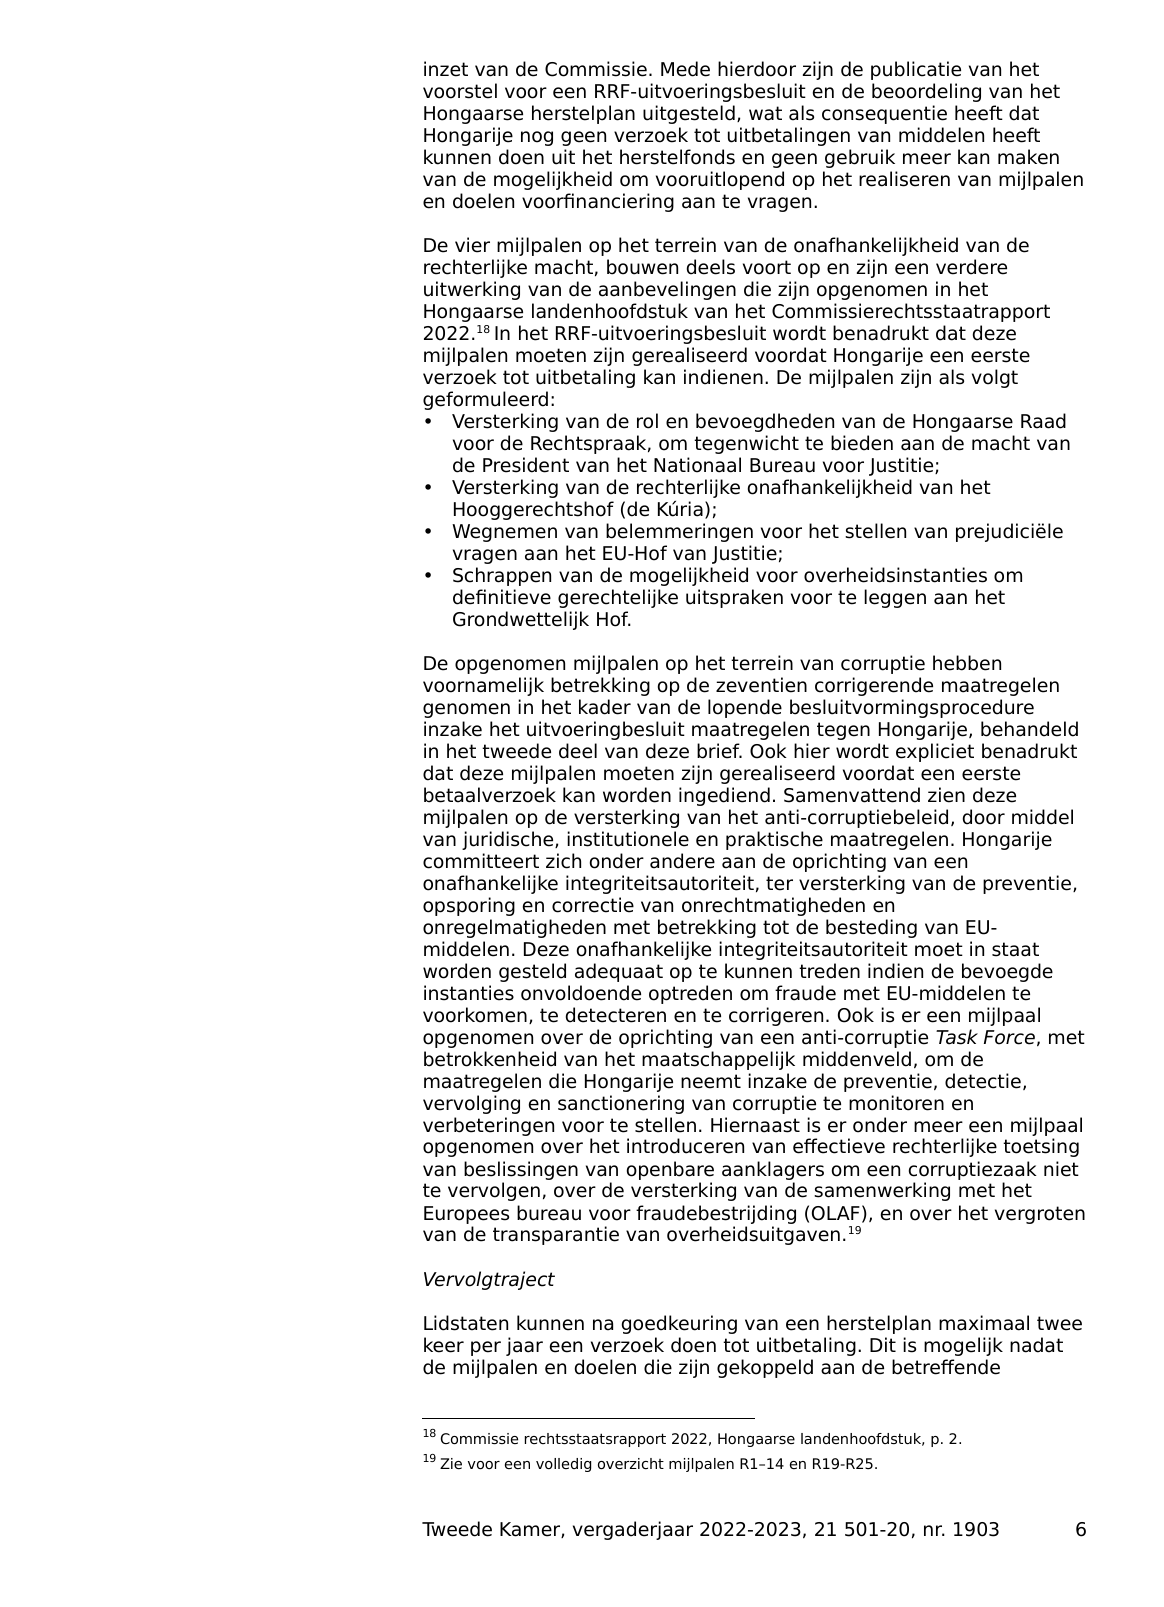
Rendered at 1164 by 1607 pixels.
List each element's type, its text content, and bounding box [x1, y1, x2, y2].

text De opgenomen mijlpalen op het terrein van corruptie hebben voornamelijk betrekking op de zeventien corrigerende maatregelen genomen in het kader van de lopende besluitvormingsprocedure inzake het uitvoeringbesluit maatregelen tegen Hongarije, behandeld in het tweede deel van deze brief. Ook hier wordt expliciet benadrukt dat deze mijlpalen moeten zijn gerealiseerd voordat een eerste betaalverzoek kan worden ingediend. Samenvattend zien deze mijlpalen op de versterking van het anti-corruptiebeleid, door middel van juridische, institutionele en praktische maatregelen. Hongarije committeert zich onder andere aan de oprichting van een onafhankelijke integriteitsautoriteit, ter versterking van de preventie, opsporing en correctie van onrechtmatigheden en onregelmatigheden met betrekking tot de besteding van EU-middelen. Deze onafhankelijke integriteitsautoriteit moet in staat worden gesteld adequaat op te kunnen treden indien de bevoegde instanties onvoldoende optreden om fraude met EU-middelen te voorkomen, te detecteren en te corrigeren. Ook is er een mijlpaal opgenomen over de oprichting van een anti-corruptie Task Force, met betrokkenheid van het maatschappelijk middenveld, om de maatregelen die Hongarije neemt inzake de preventie, detectie, vervolging en sanctionering van corruptie te monitoren en verbeteringen voor te stellen. Hiernaast is er onder meer een mijlpaal opgenomen over het introduceren van effectieve rechterlijke toetsing van beslissingen van openbare aanklagers om een corruptiezaak niet te vervolgen, over de versterking van de samenwerking met het Europees bureau voor fraudebestrijding (OLAF), en over het vergroten van de transparantie van overheidsuitgaven. [422, 653, 1087, 1246]
subtitle Vervolgtraject [422, 1268, 1087, 1291]
text Commissie rechtsstaatsrapport 2022, Hongaarse landenhoofdstuk, p. 2. [422, 1427, 1087, 1449]
text • Wegnemen van belemmeringen voor het stellen van prejudiciële vragen aan het EU-Hof van Justitie; [422, 521, 1087, 565]
text • Schrappen van de mogelijkheid voor overheidsinstanties om definitieve gerechtelijke uitspraken voor te leggen aan het Grondwettelijk Hof. [422, 565, 1087, 631]
text Lidstaten kunnen na goedkeuring van een herstelplan maximaal twee keer per jaar een verzoek doen tot uitbetaling. Dit is mogelijk nadat de mijlpalen en doelen die zijn gekoppeld aan de betreffende [422, 1313, 1087, 1379]
text Zie voor een volledig overzicht mijlpalen R1–14 en R19-R25. [422, 1452, 1087, 1474]
text De vier mijlpalen op het terrein van de onafhankelijkheid van de rechterlijke macht, bouwen deels voort op en zijn een verdere uitwerking van de aanbevelingen die zijn opgenomen in het Hongaarse landenhoofdstuk van het Commissierechtsstaatrapport 2022.In het RRF-uitvoeringsbesluit wordt benadrukt dat deze mijlpalen moeten zijn gerealiseerd voordat Hongarije een eerste verzoek tot uitbetaling kan indienen. De mijlpalen zijn als volgt geformuleerd: [422, 235, 1087, 411]
text inzet van de Commissie. Mede hierdoor zijn de publicatie van het voorstel voor een RRF-uitvoeringsbesluit en de beoordeling van het Hongaarse herstelplan uitgesteld, wat als consequentie heeft dat Hongarije nog geen verzoek tot uitbetalingen van middelen heeft kunnen doen uit het herstelfonds en geen gebruik meer kan maken van de mogelijkheid om vooruitlopend op het realiseren van mijlpalen en doelen voorfinanciering aan te vragen. [422, 59, 1087, 213]
text • Versterking van de rol en bevoegdheden van de Hongaarse Raad voor de Rechtspraak, om tegenwicht te bieden aan de macht van de President van het Nationaal Bureau voor Justitie; [422, 411, 1087, 477]
text • Versterking van de rechterlijke onafhankelijkheid van het Hooggerechtshof (de Kúria); [422, 477, 1087, 521]
